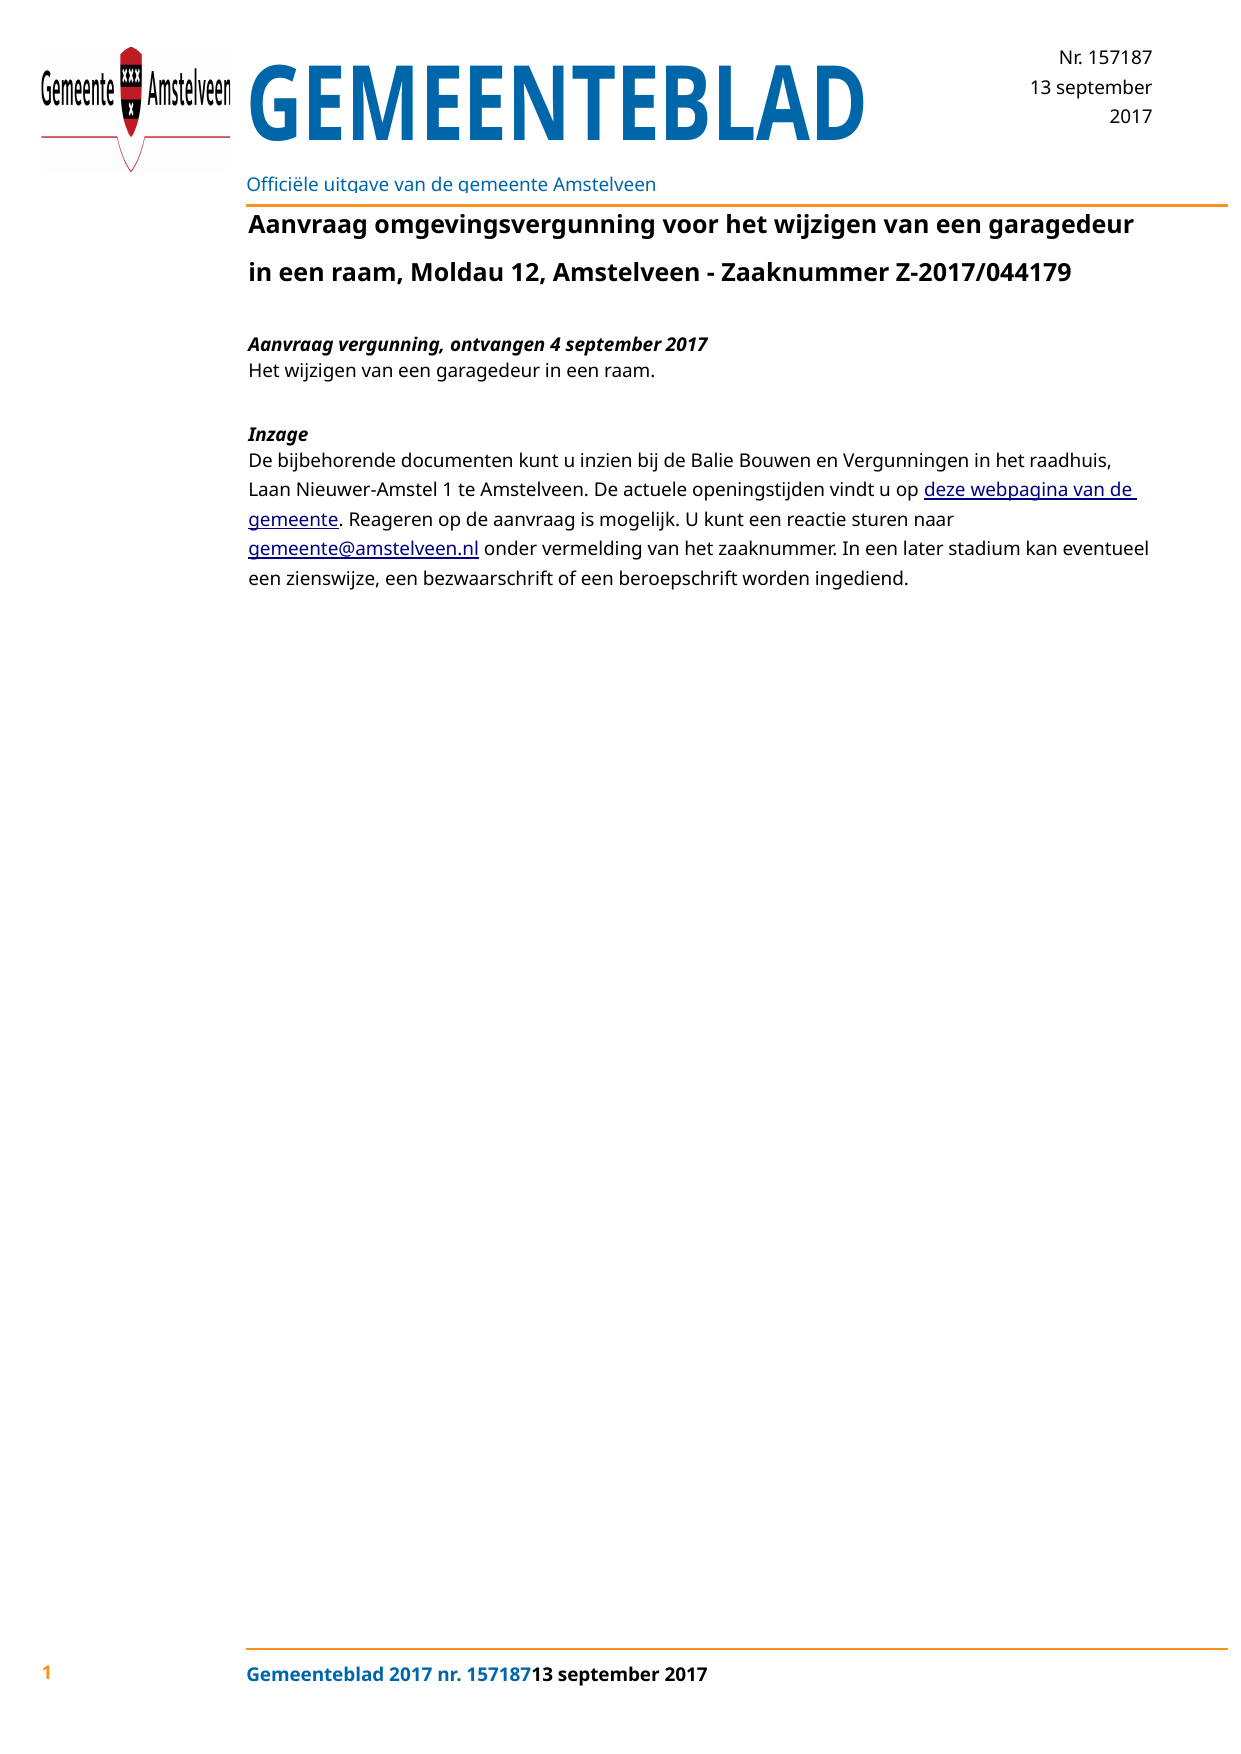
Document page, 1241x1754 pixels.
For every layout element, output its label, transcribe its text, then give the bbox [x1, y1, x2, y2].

text Aanvraag omgevingsvergunning voor het wijzigen van een garagedeur in een raam, Moldau 12, Amstelveen - Zaaknummer Z-2017/044179 [248, 207, 1152, 288]
text Het wijzigen van een garagedeur in een raam. [248, 357, 1152, 383]
text De bijbehorende documenten kunt u inzien bij de Balie Bouwen en Vergunningen in het raadhuis, Laan Nieuwer-Amstel 1 te Amstelveen. De actuele openingstijden vindt u op deze webpagina van de gemeente. Reageren op de aanvraag is mogelijk. U kunt een reactie sturen naar gemeente@amstelveen.nl onder vermelding van het zaaknummer. In een later stadium kan eventueel een zienswijze, een bezwaarschrift of een beroepschrift worden ingediend. [248, 447, 1152, 591]
text Inzage [248, 421, 1152, 447]
picture [41, 47, 231, 172]
text Aanvraag vergunning, ontvangen 4 september 2017 [248, 331, 1152, 357]
